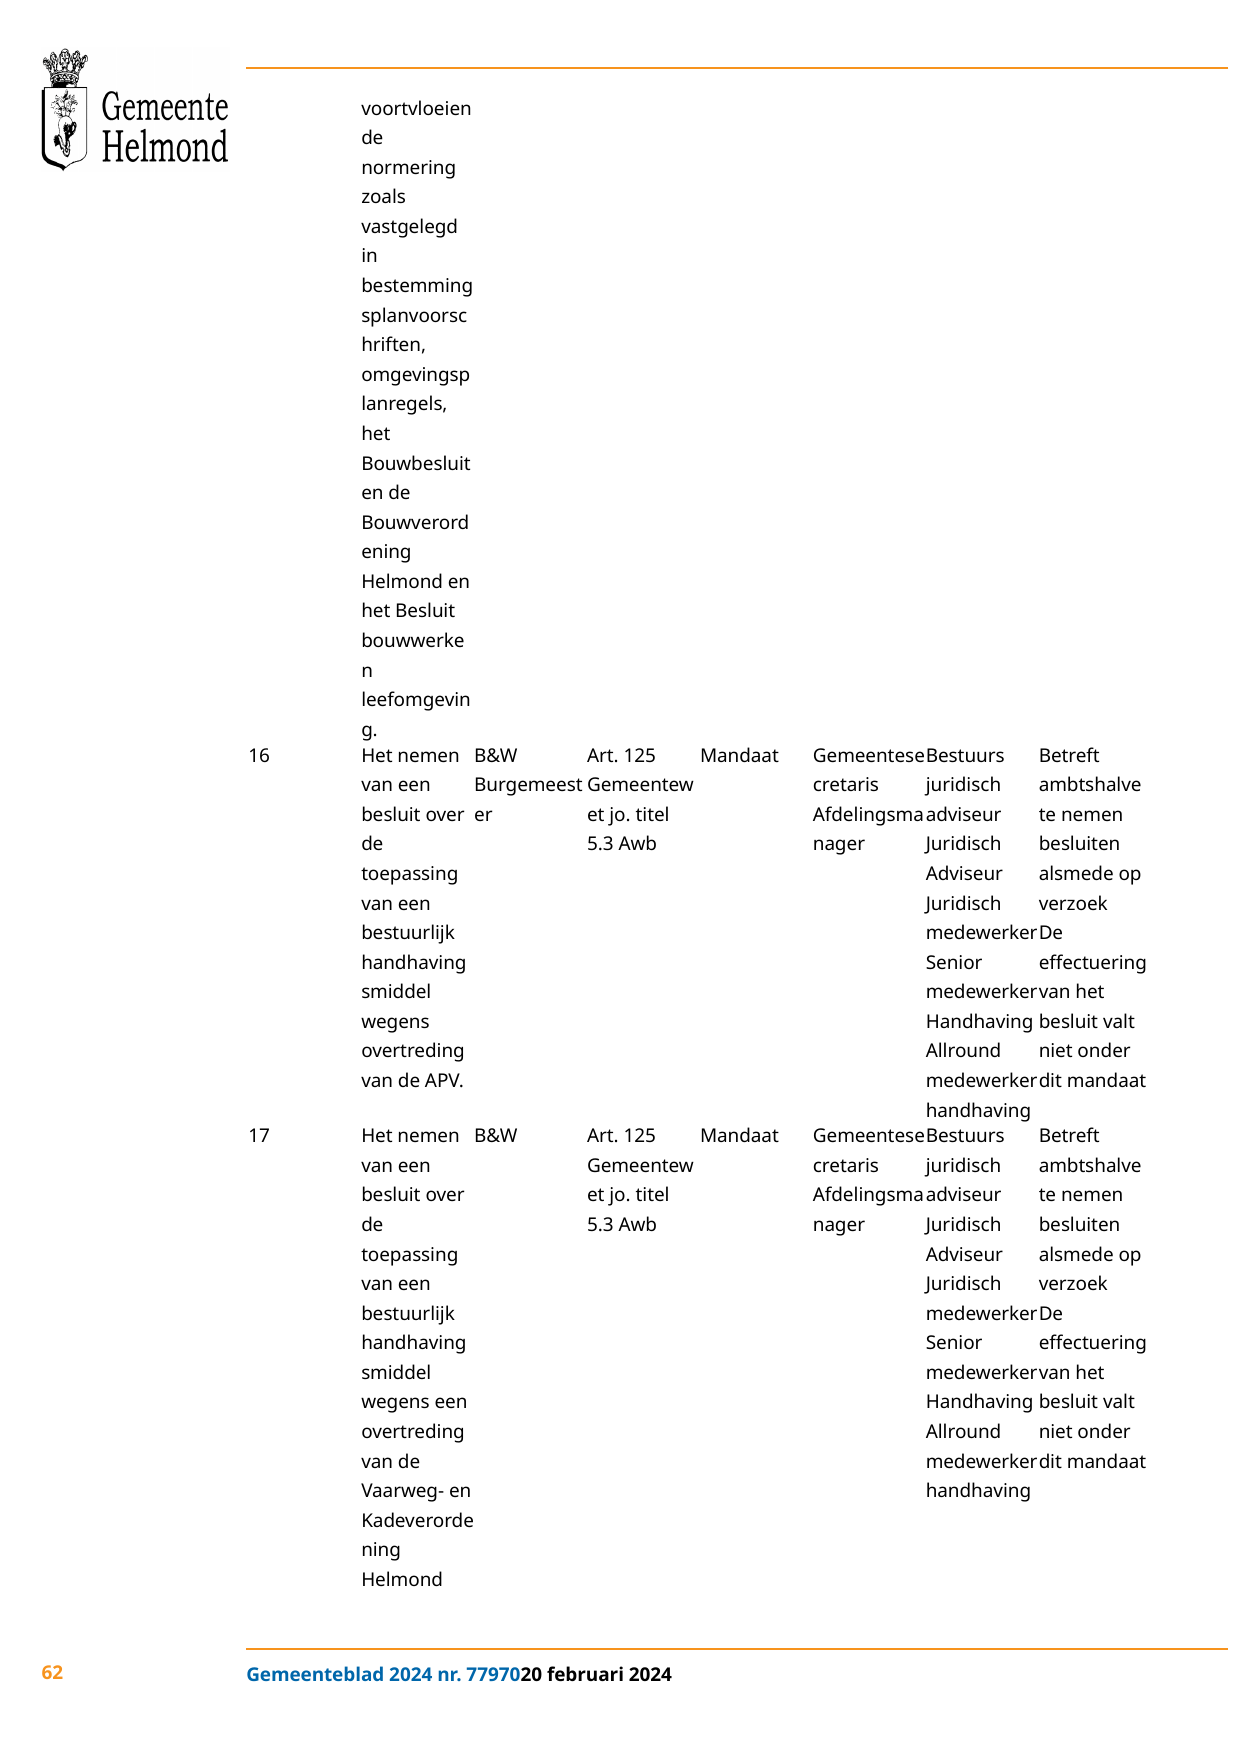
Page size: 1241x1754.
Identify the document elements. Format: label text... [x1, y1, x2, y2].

table_cell 16 [248, 742, 361, 1122]
table_cell [700, 95, 813, 742]
table_cell Bestuurs juridisch adviseur Juridisch Adviseur Juridisch medewerker Senior medewerker Handhaving Allround medewerker handhaving [926, 742, 1038, 1122]
table_cell [248, 95, 361, 742]
table_cell B&W [474, 1123, 587, 1592]
table_cell Bestuurs juridisch adviseur Juridisch Adviseur Juridisch medewerker Senior medewerker Handhaving Allround medewerker handhaving [926, 1123, 1038, 1592]
table_cell Gemeentesecretaris Afdelingsmanager [813, 1123, 926, 1592]
table_cell Het nemen van een besluit over de toepassing van een bestuurlijk handhavingsmiddel wegens overtreding van de APV. [361, 742, 474, 1122]
table_cell voortvloeiende normering zoals vastgelegd in bestemmingsplanvoorschriften, omgevingsplanregels, het Bouwbesluit en de Bouwverordening Helmond en het Besluit bouwwerken leefomgeving. [361, 95, 474, 742]
table_cell B&W Burgemeester [474, 742, 587, 1122]
table_cell Art. 125 Gemeentewet jo. titel 5.3 Awb [587, 742, 700, 1122]
table_cell [813, 95, 926, 742]
table_cell Mandaat [700, 742, 813, 1122]
picture [41, 47, 231, 172]
table_cell 17 [248, 1123, 361, 1592]
table_cell Het nemen van een besluit over de toepassing van een bestuurlijk handhavingsmiddel wegens een overtreding van de Vaarweg- en Kadeverordening Helmond [361, 1123, 474, 1592]
table_cell [474, 95, 587, 742]
table_cell Art. 125 Gemeentewet jo. titel 5.3 Awb [587, 1123, 700, 1592]
table_cell [926, 95, 1038, 742]
table_cell [587, 95, 700, 742]
table_cell Mandaat [700, 1123, 813, 1592]
table_cell [1039, 95, 1152, 742]
table_cell Betreft ambtshalve te nemen besluiten alsmede op verzoek De effectuering van het besluit valt niet onder dit mandaat [1039, 742, 1152, 1122]
table_cell Gemeentesecretaris Afdelingsmanager [813, 742, 926, 1122]
table_cell Betreft ambtshalve te nemen besluiten alsmede op verzoek De effectuering van het besluit valt niet onder dit mandaat [1039, 1123, 1152, 1592]
